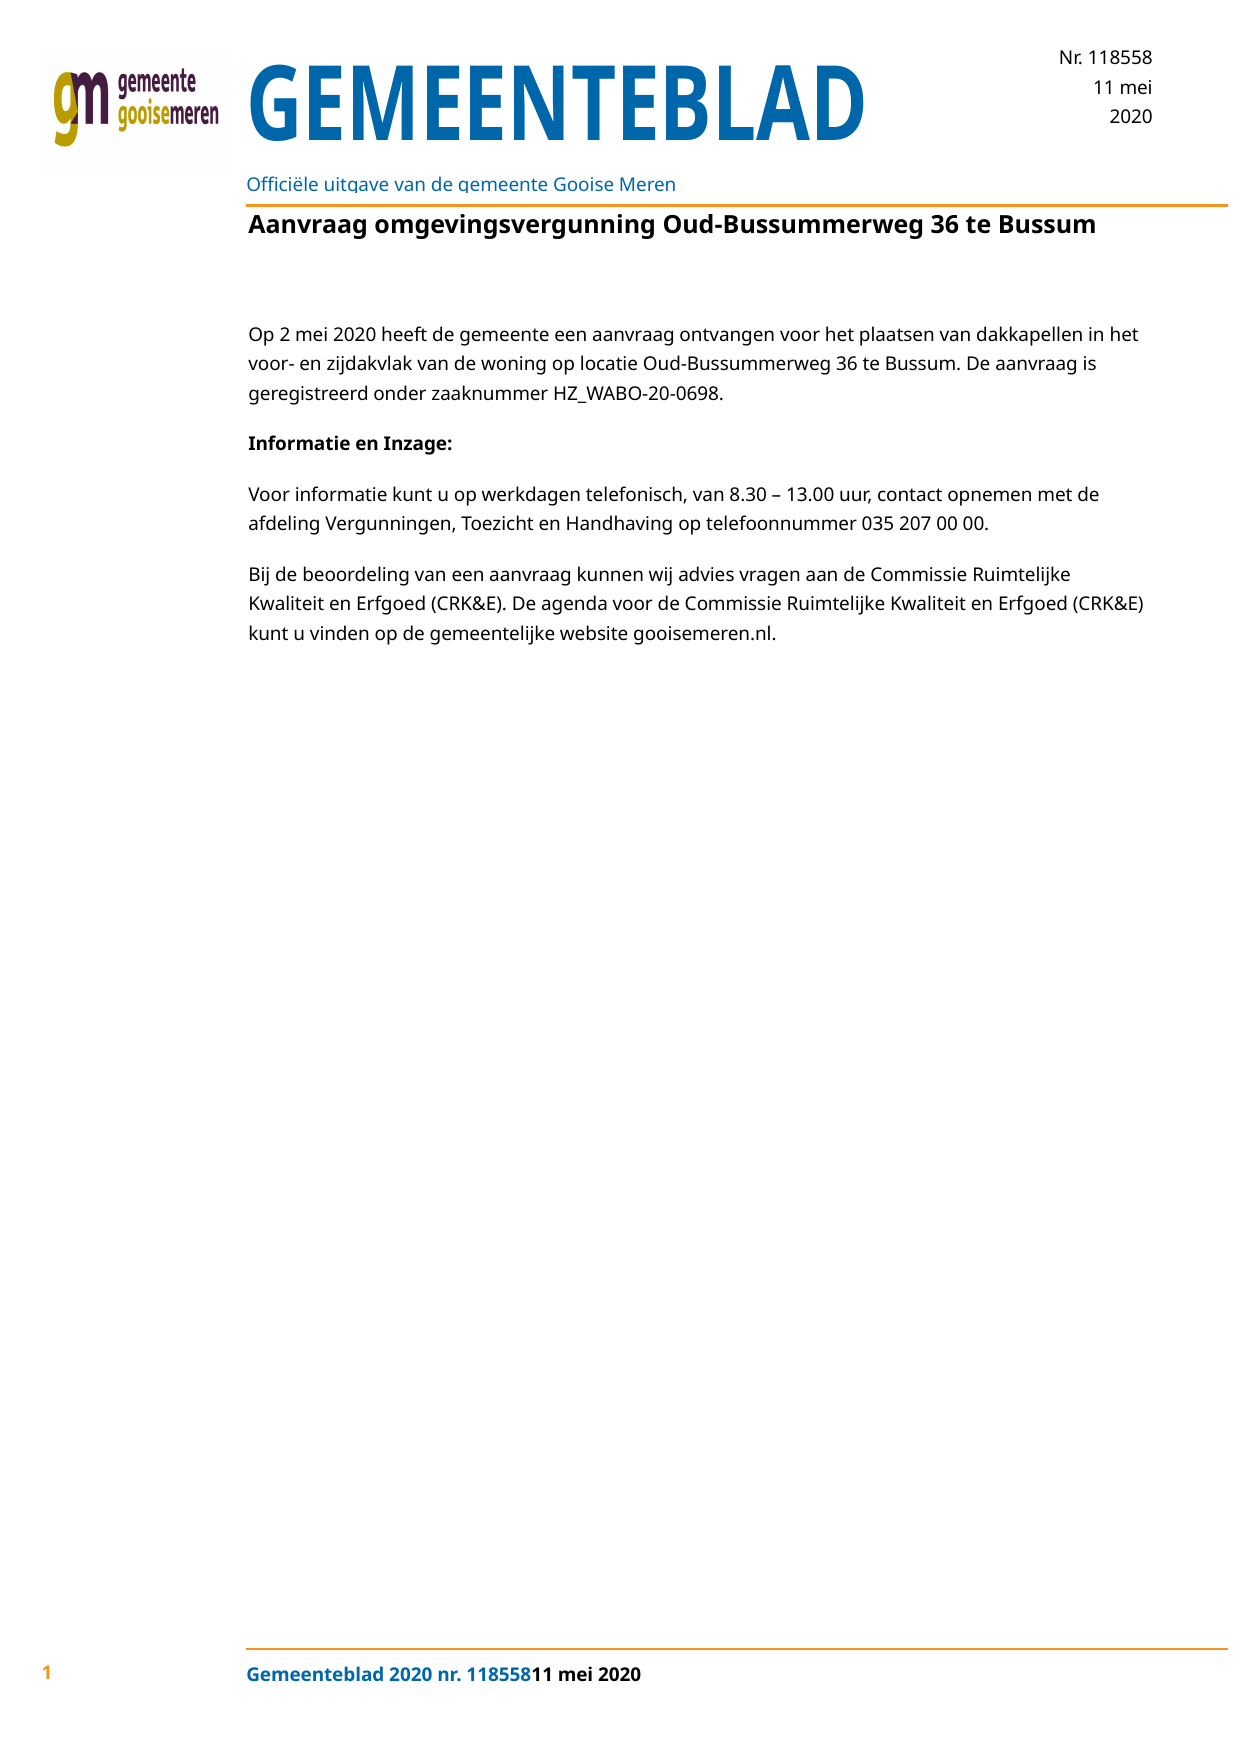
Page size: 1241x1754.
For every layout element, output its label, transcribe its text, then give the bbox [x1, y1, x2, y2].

text Voor informatie kunt u op werkdagen telefonisch, van 8.30 – 13.00 uur, contact opnemen met de afdeling Vergunningen, Toezicht en Handhaving op telefoonnummer 035 207 00 00. [248, 481, 1152, 536]
picture [41, 47, 231, 172]
text Bij de beoordeling van een aanvraag kunnen wij advies vragen aan de Commissie Ruimtelijke Kwaliteit en Erfgoed (CRK&E). De agenda voor de Commissie Ruimtelijke Kwaliteit en Erfgoed (CRK&E) kunt u vinden op de gemeentelijke website gooisemeren.nl. [248, 561, 1152, 646]
text Aanvraag omgevingsvergunning Oud-Bussummerweg 36 te Bussum [248, 207, 1152, 241]
text Op 2 mei 2020 heeft de gemeente een aanvraag ontvangen voor het plaatsen van dakkapellen in het voor- en zijdakvlak van de woning op locatie Oud-Bussummerweg 36 te Bussum. De aanvraag is geregistreerd onder zaaknummer HZ_WABO-20-0698. [248, 321, 1152, 406]
text Informatie en Inzage: [248, 430, 1152, 456]
